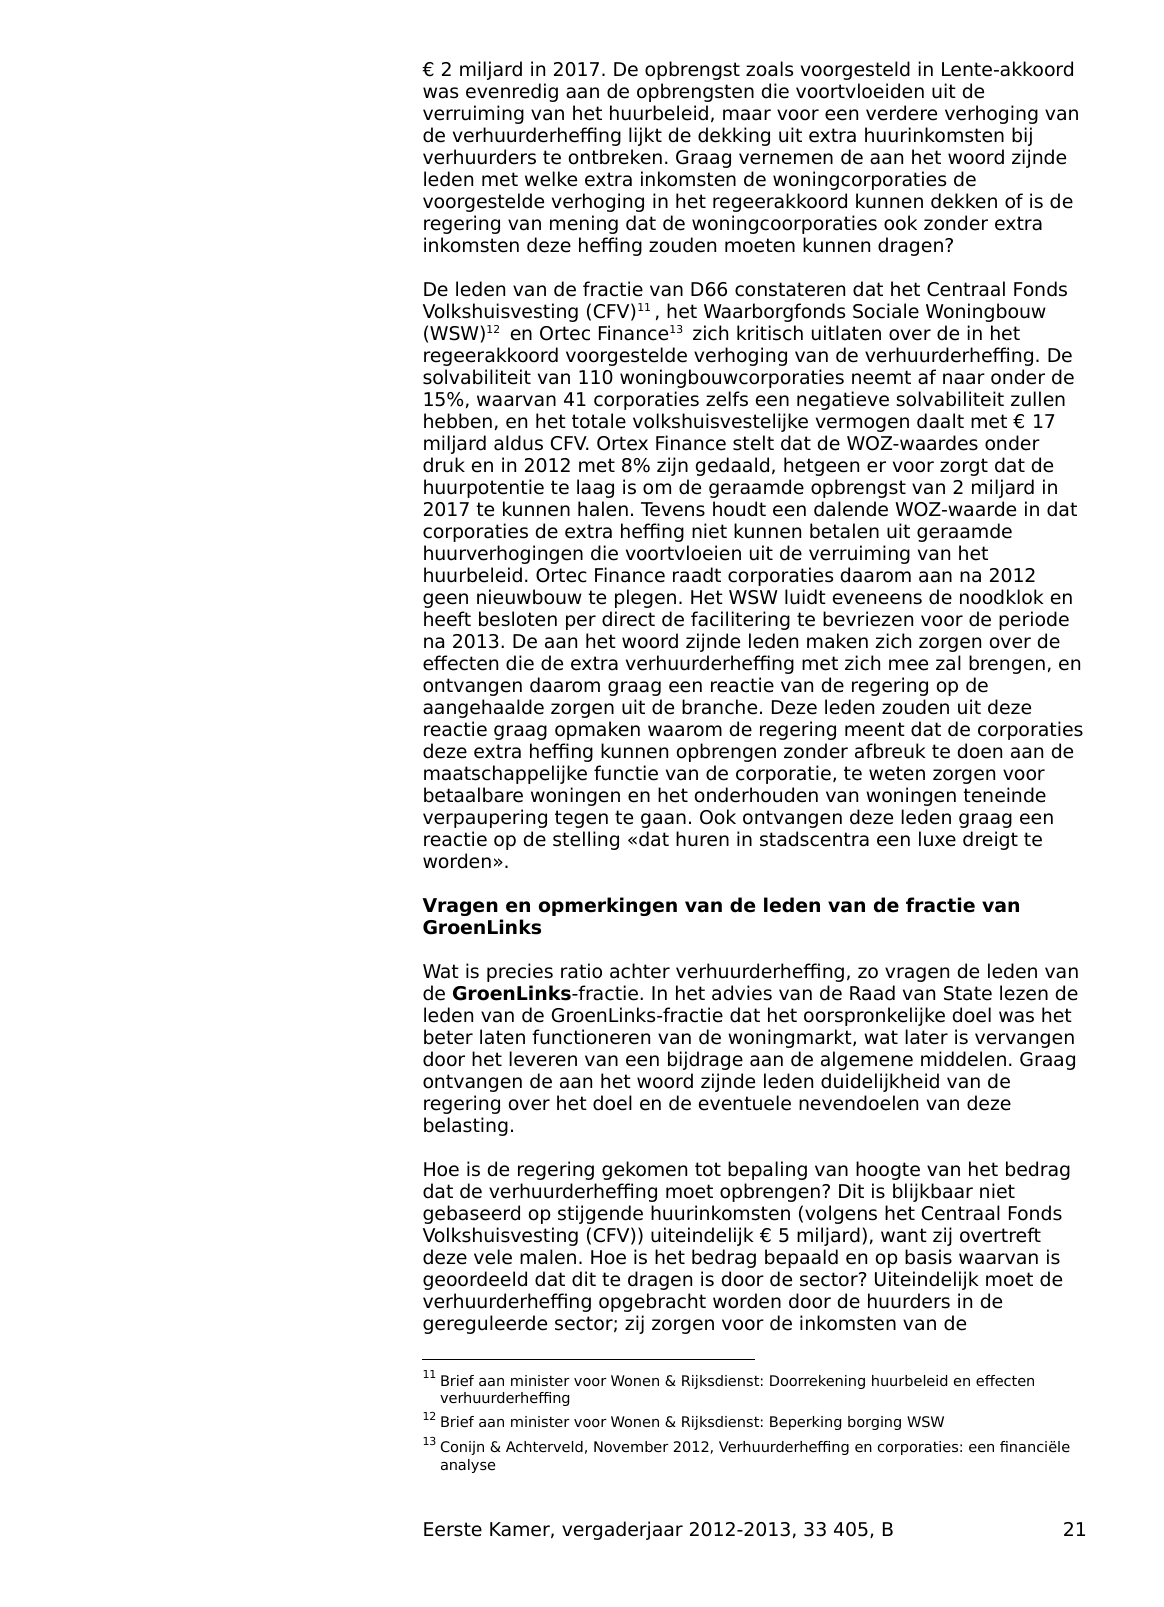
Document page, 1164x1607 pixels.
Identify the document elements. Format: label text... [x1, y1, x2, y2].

text Brief aan minister voor Wonen & Rijksdienst: Beperking borging WSW [422, 1410, 1087, 1432]
text Wat is precies ratio achter verhuurderheffing, zo vragen de leden van de GroenLinks-fractie. In het advies van de Raad van State lezen de leden van de GroenLinks-fractie dat het oorspronkelijke doel was het beter laten functioneren van de woningmarkt, wat later is vervangen door het leveren van een bijdrage aan de algemene middelen. Graag ontvangen de aan het woord zijnde leden duidelijkheid van de regering over het doel en de eventuele nevendoelen van deze belasting. [422, 961, 1087, 1137]
text Brief aan minister voor Wonen & Rijksdienst: Doorrekening huurbeleid en effecten verhuurderheffing [422, 1368, 1087, 1407]
text € 2 miljard in 2017. De opbrengst zoals voorgesteld in Lente-akkoord was evenredig aan de opbrengsten die voortvloeiden uit de verruiming van het huurbeleid, maar voor een verdere verhoging van de verhuurderheffing lijkt de dekking uit extra huurinkomsten bij verhuurders te ontbreken. Graag vernemen de aan het woord zijnde leden met welke extra inkomsten de woningcorporaties de voorgestelde verhoging in het regeerakkoord kunnen dekken of is de regering van mening dat de woningcoorporaties ook zonder extra inkomsten deze heffing zouden moeten kunnen dragen? [422, 59, 1087, 257]
text De leden van de fractie van D66 constateren dat het Centraal Fonds Volkshuisvesting (CFV), het Waarborgfonds Sociale Woningbouw (WSW) en Ortec Finance zich kritisch uitlaten over de in het regeerakkoord voorgestelde verhoging van de verhuurderheffing. De solvabiliteit van 110 woningbouwcorporaties neemt af naar onder de 15%, waarvan 41 corporaties zelfs een negatieve solvabiliteit zullen hebben, en het totale volkshuisvestelijke vermogen daalt met € 17 miljard aldus CFV. Ortex Finance stelt dat de WOZ-waardes onder druk en in 2012 met 8% zijn gedaald, hetgeen er voor zorgt dat de huurpotentie te laag is om de geraamde opbrengst van 2 miljard in 2017 te kunnen halen. Tevens houdt een dalende WOZ-waarde in dat corporaties de extra heffing niet kunnen betalen uit geraamde huurverhogingen die voortvloeien uit de verruiming van het huurbeleid. Ortec Finance raadt corporaties daarom aan na 2012 geen nieuwbouw te plegen. Het WSW luidt eveneens de noodklok en heeft besloten per direct de facilitering te bevriezen voor de periode na 2013. De aan het woord zijnde leden maken zich zorgen over de effecten die de extra verhuurderheffing met zich mee zal brengen, en ontvangen daarom graag een reactie van de regering op de aangehaalde zorgen uit de branche. Deze leden zouden uit deze reactie graag opmaken waarom de regering meent dat de corporaties deze extra heffing kunnen opbrengen zonder afbreuk te doen aan de maatschappelijke functie van de corporatie, te weten zorgen voor betaalbare woningen en het onderhouden van woningen teneinde verpaupering tegen te gaan. Ook ontvangen deze leden graag een reactie op de stelling «dat huren in stadscentra een luxe dreigt te worden». [422, 279, 1087, 872]
text Conijn & Achterveld, November 2012, Verhuurderheffing en corporaties: een financiële analyse [422, 1435, 1087, 1474]
subtitle Vragen en opmerkingen van de leden van de fractie van GroenLinks [422, 895, 1087, 939]
text Hoe is de regering gekomen tot bepaling van hoogte van het bedrag dat de verhuurderheffing moet opbrengen? Dit is blijkbaar niet gebaseerd op stijgende huurinkomsten (volgens het Centraal Fonds Volkshuisvesting (CFV)) uiteindelijk € 5 miljard), want zij overtreft deze vele malen. Hoe is het bedrag bepaald en op basis waarvan is geoordeeld dat dit te dragen is door de sector? Uiteindelijk moet de verhuurderheffing opgebracht worden door de huurders in de gereguleerde sector; zij zorgen voor de inkomsten van de [422, 1159, 1087, 1335]
